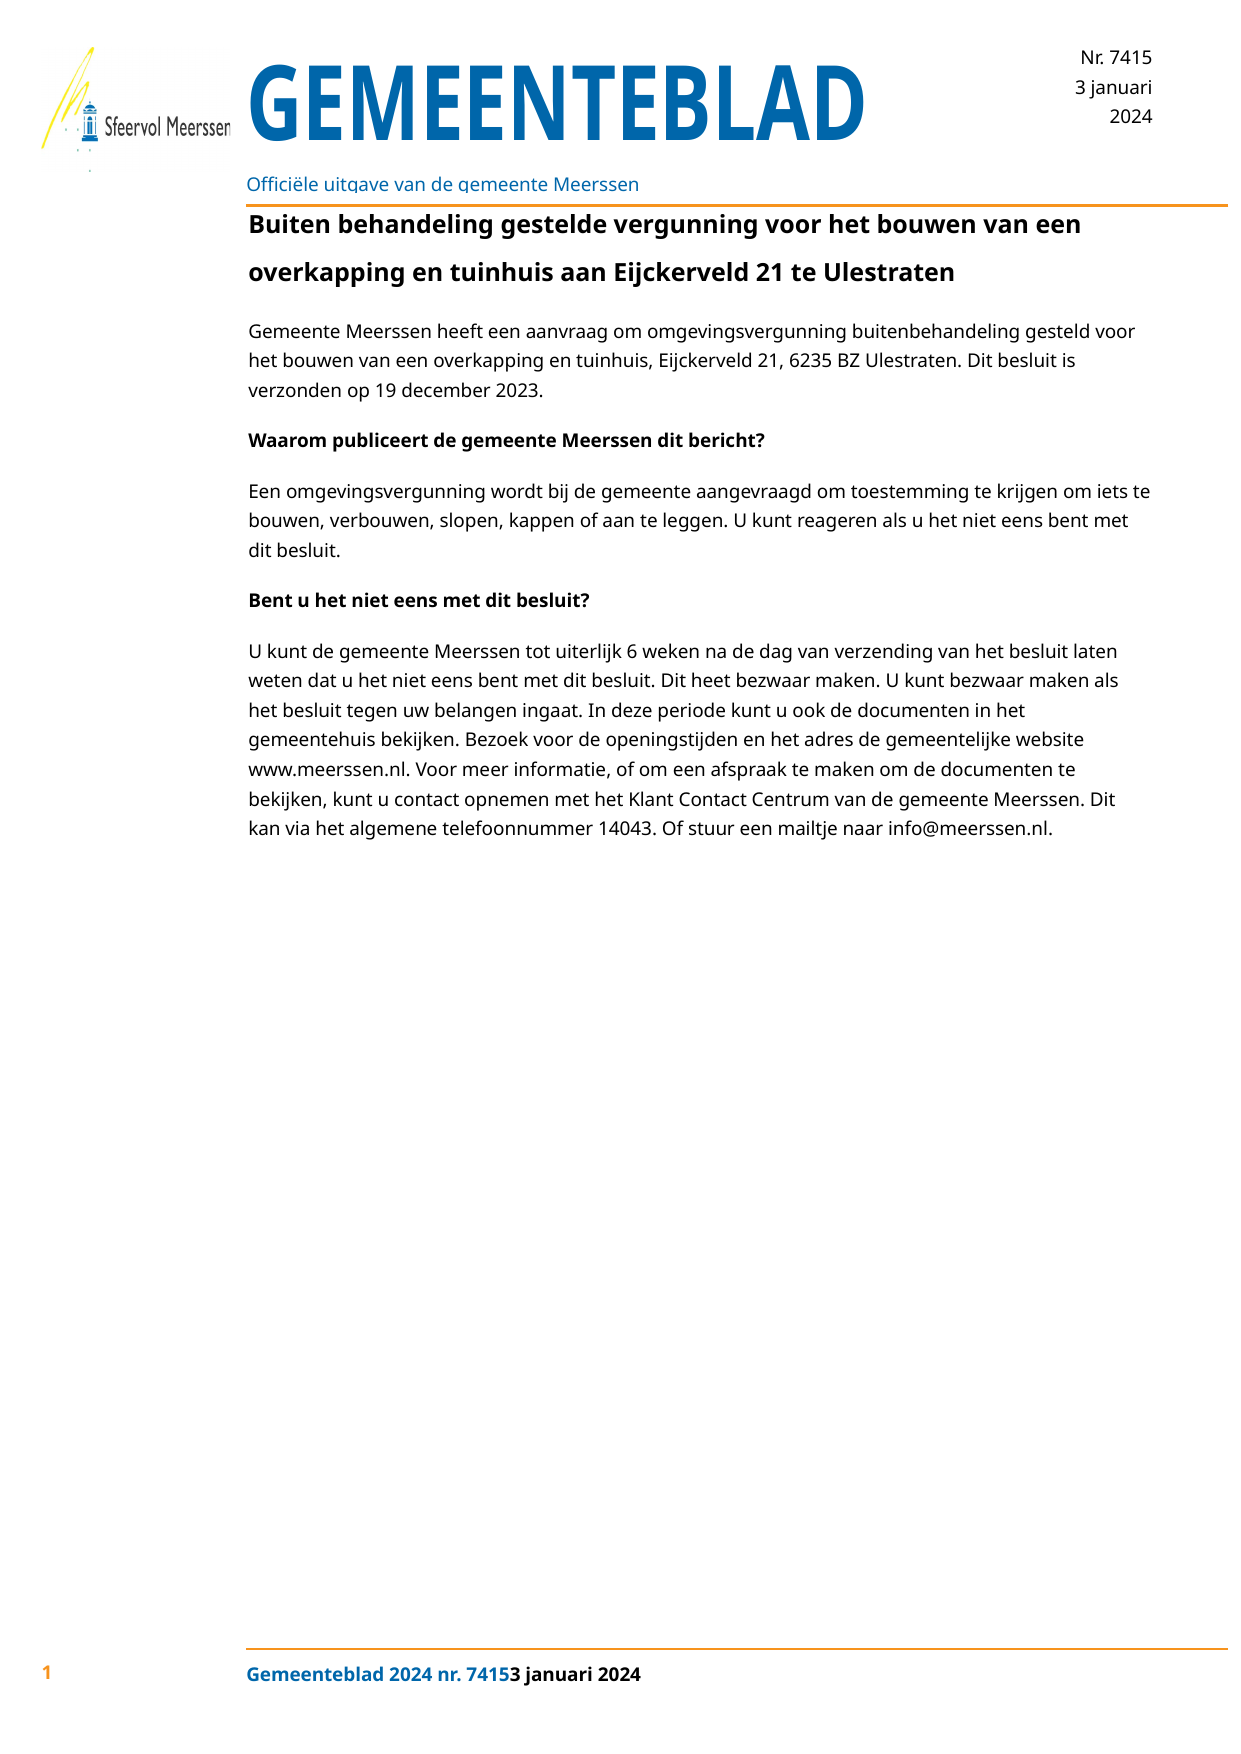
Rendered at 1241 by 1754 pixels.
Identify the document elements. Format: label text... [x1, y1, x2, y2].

text Waarom publiceert de gemeente Meerssen dit bericht? [248, 427, 1152, 453]
text Gemeente Meerssen heeft een aanvraag om omgevingsvergunning buitenbehandeling gesteld voor het bouwen van een overkapping en tuinhuis, Eijckerveld 21, 6235 BZ Ulestraten. Dit besluit is verzonden op 19 december 2023. [248, 318, 1152, 403]
text Bent u het niet eens met dit besluit? [248, 587, 1152, 613]
text U kunt de gemeente Meerssen tot uiterlijk 6 weken na de dag van verzending van het besluit laten weten dat u het niet eens bent met dit besluit. Dit heet bezwaar maken. U kunt bezwaar maken als het besluit tegen uw belangen ingaat. In deze periode kunt u ook de documenten in het gemeentehuis bekijken. Bezoek voor de openingstijden en het adres de gemeentelijke website www.meerssen.nl. Voor meer informatie, of om een afspraak te maken om de documenten te bekijken, kunt u contact opnemen met het Klant Contact Centrum van de gemeente Meerssen. Dit kan via het algemene telefoonnummer 14043. Of stuur een mailtje naar info@meerssen.nl. [248, 638, 1152, 841]
text Een omgevingsvergunning wordt bij de gemeente aangevraagd om toestemming te krijgen om iets te bouwen, verbouwen, slopen, kappen of aan te leggen. U kunt reageren als u het niet eens bent met dit besluit. [248, 478, 1152, 563]
picture [41, 47, 231, 172]
text Buiten behandeling gestelde vergunning voor het bouwen van een overkapping en tuinhuis aan Eijckerveld 21 te Ulestraten [248, 207, 1152, 288]
